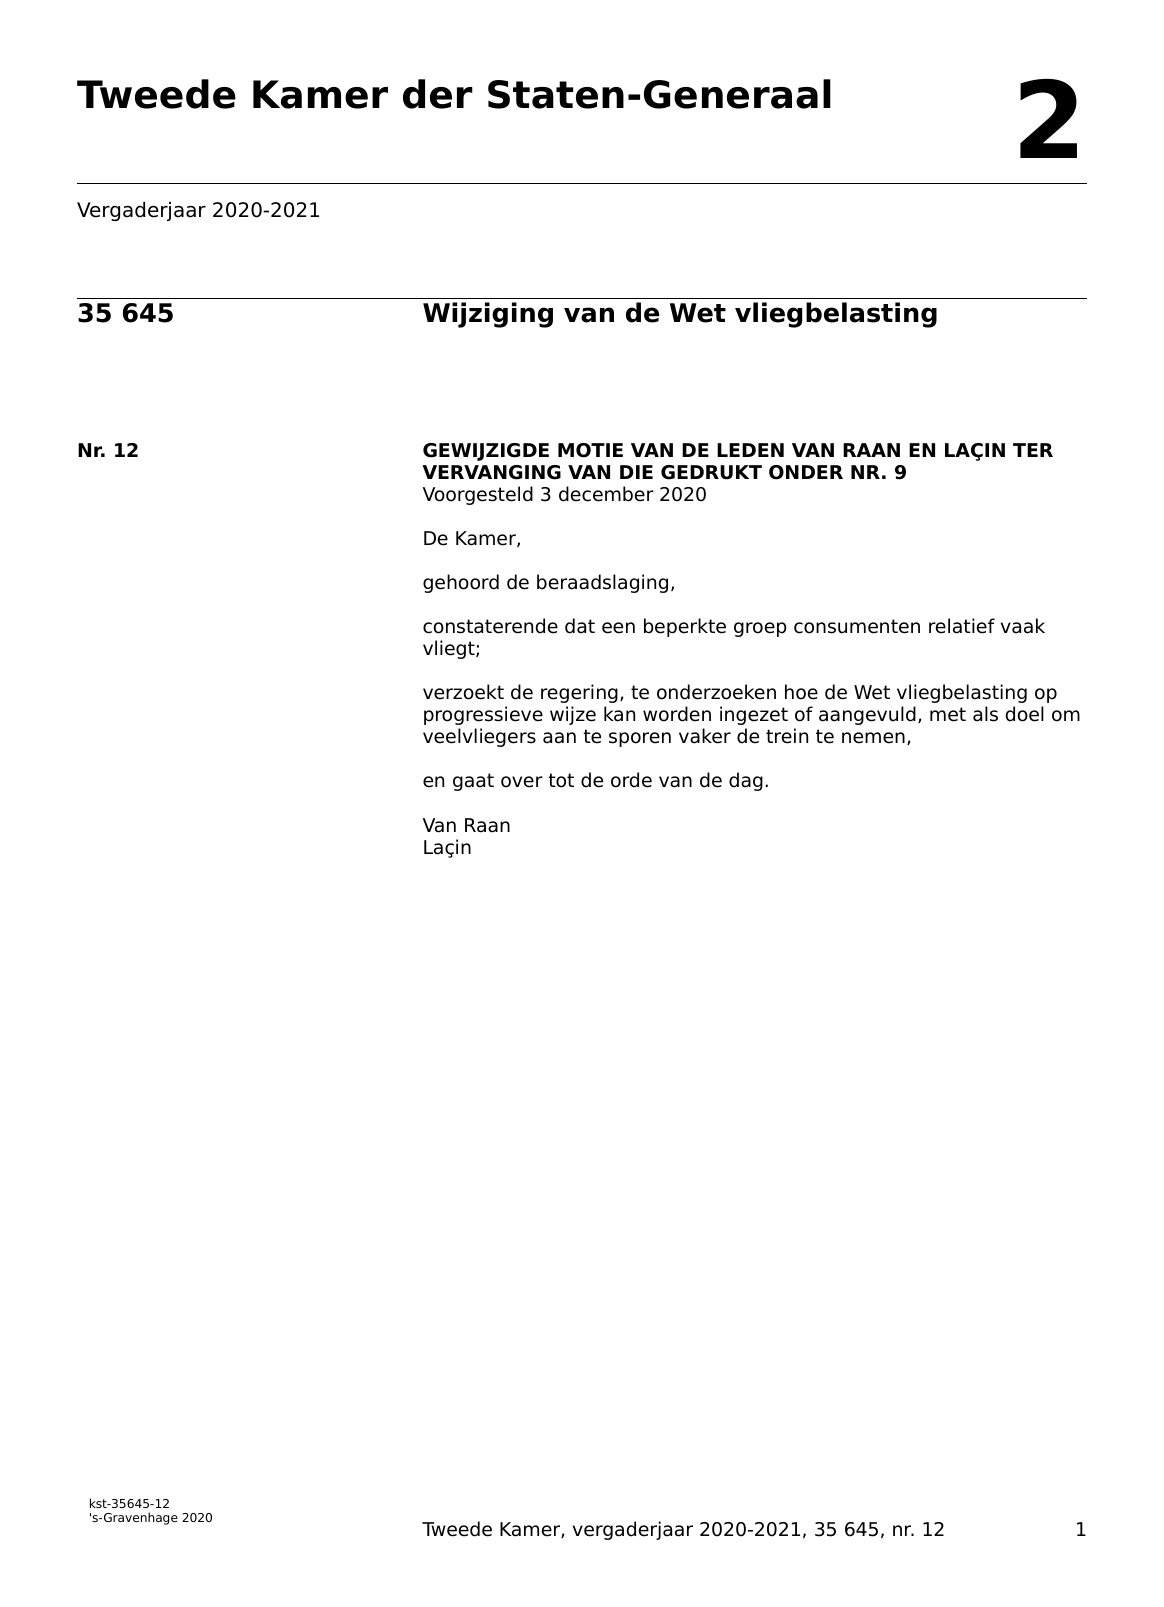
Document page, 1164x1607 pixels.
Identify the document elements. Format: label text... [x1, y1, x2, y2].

subtitle 35 645 Wijziging van de Wet vliegbelasting [77, 299, 1087, 329]
text kst-35645-12 [88, 1497, 323, 1511]
subtitle Nr. 12 GEWIJZIGDE MOTIE VAN DE LEDEN VAN RAAN EN LAÇIN TER VERVANGING VAN DIE GEDRUKT ONDER NR. 9 [77, 440, 1087, 484]
text verzoekt de regering, te onderzoeken hoe de Wet vliegbelasting op [422, 682, 1087, 704]
text Voorgesteld 3 december 2020 [422, 484, 1087, 506]
table_header Tweede Kamer der Staten-Generaal [77, 59, 886, 183]
text progressieve wijze kan worden ingezet of aangevuld, met als doel om [422, 704, 1087, 726]
text De Kamer, [422, 528, 1087, 550]
text 's-Gravenhage 2020 [88, 1511, 323, 1525]
table_cell Vergaderjaar 2020-2021 [77, 184, 1087, 298]
text en gaat over tot de orde van de dag. [422, 770, 1087, 792]
text veelvliegers aan te sporen vaker de trein te nemen, [422, 726, 1087, 748]
table_header 2 [886, 59, 1087, 183]
text constaterende dat een beperkte groep consumenten relatief vaak vliegt; [422, 616, 1087, 660]
text Laçin [422, 837, 1087, 858]
text gehoord de beraadslaging, [422, 572, 1087, 594]
text Van Raan [422, 814, 1087, 837]
